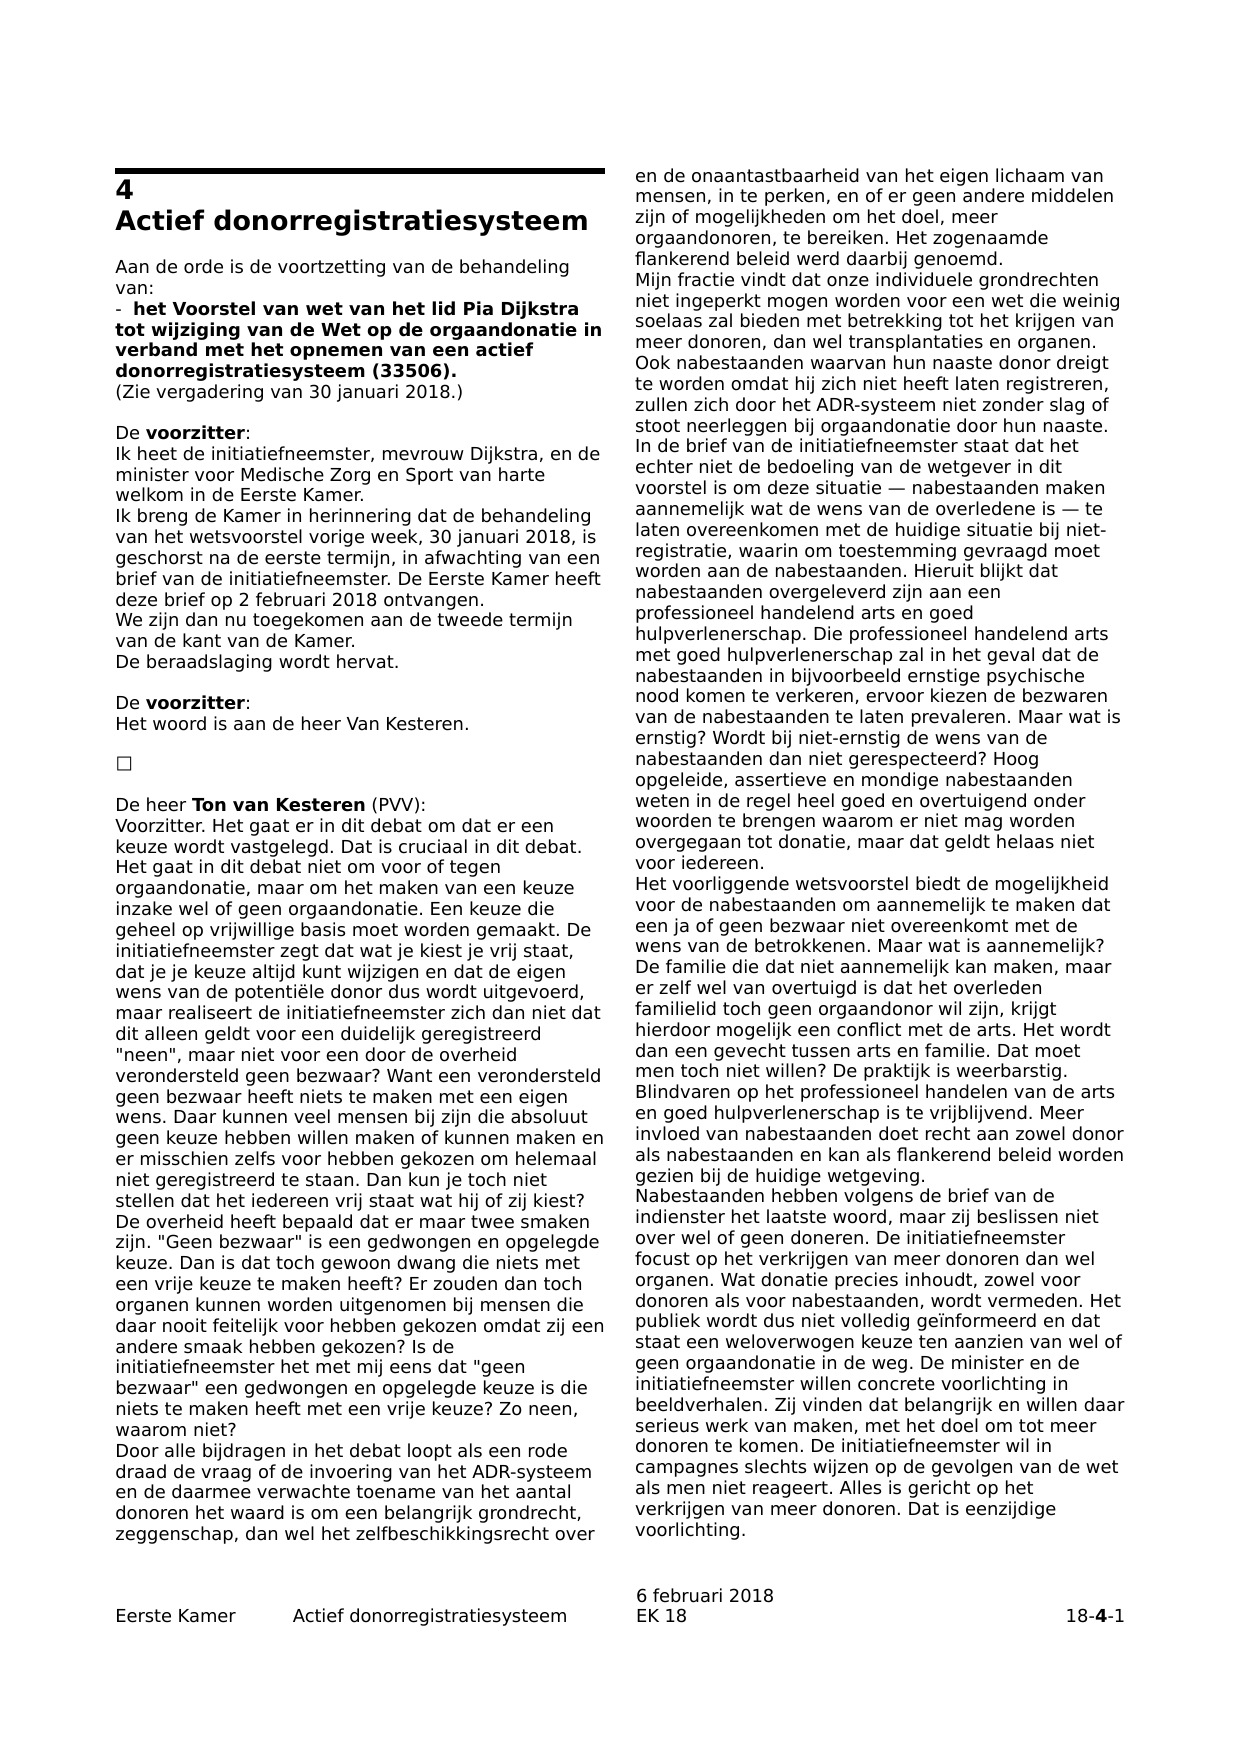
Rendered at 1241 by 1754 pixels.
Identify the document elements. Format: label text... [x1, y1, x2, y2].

text Ik breng de Kamer in herinnering dat de behandeling van het wetsvoorstel vorige week, 30 januari 2018, is geschorst na de eerste termijn, in afwachting van een brief van de initiatiefneemster. De Eerste Kamer heeft deze brief op 2 februari 2018 ontvangen. [115, 506, 605, 610]
text Voorzitter. Het gaat er in dit debat om dat er een keuze wordt vastgelegd. Dat is cruciaal in dit debat. Het gaat in dit debat niet om voor of tegen orgaandonatie, maar om het maken van een keuze inzake wel of geen orgaandonatie. Een keuze die geheel op vrijwillige basis moet worden gemaakt. De initiatiefneemster zegt dat wat je kiest je vrij staat, dat je je keuze altijd kunt wijzigen en dat de eigen wens van de potentiële donor dus wordt uitgevoerd, maar realiseert de initiatiefneemster zich dan niet dat dit alleen geldt voor een duidelijk geregistreerd "neen", maar niet voor een door de overheid verondersteld geen bezwaar? Want een verondersteld geen bezwaar heeft niets te maken met een eigen wens. Daar kunnen veel mensen bij zijn die absoluut geen keuze hebben willen maken of kunnen maken en er misschien zelfs voor hebben gekozen om helemaal niet geregistreerd te staan. Dan kun je toch niet stellen dat het iedereen vrij staat wat hij of zij kiest? De overheid heeft bepaald dat er maar twee smaken zijn. "Geen bezwaar" is een gedwongen en opgelegde keuze. Dan is dat toch gewoon dwang die niets met een vrije keuze te maken heeft? Er zouden dan toch organen kunnen worden uitgenomen bij mensen die daar nooit feitelijk voor hebben gekozen omdat zij een andere smaak hebben gekozen? Is de initiatiefneemster het met mij eens dat "geen bezwaar" een gedwongen en opgelegde keuze is die niets te maken heeft met een vrije keuze? Zo neen, waarom niet? [115, 816, 605, 1441]
text De voorzitter: [115, 423, 605, 443]
text Ik heet de initiatiefneemster, mevrouw Dijkstra, en de minister voor Medische Zorg en Sport van harte welkom in de Eerste Kamer. [115, 443, 605, 506]
text Het woord is aan de heer Van Kesteren. [115, 713, 605, 734]
text De heer Ton van Kesteren (PVV): [115, 795, 605, 816]
text ⬜ [115, 754, 605, 775]
text Mijn fractie vindt dat onze individuele grondrechten niet ingeperkt mogen worden voor een wet die weinig soelaas zal bieden met betrekking tot het krijgen van meer donoren, dan wel transplantaties en organen. Ook nabestaanden waarvan hun naaste donor dreigt te worden omdat hij zich niet heeft laten registreren, zullen zich door het ADR-systeem niet zonder slag of stoot neerleggen bij orgaandonatie door hun naaste. In de brief van de initiatiefneemster staat dat het echter niet de bedoeling van de wetgever in dit voorstel is om deze situatie — nabestaanden maken aannemelijk wat de wens van de overledene is — te laten overeenkomen met de huidige situatie bij niet-registratie, waarin om toestemming gevraagd moet worden aan de nabestaanden. Hieruit blijkt dat nabestaanden overgeleverd zijn aan een professioneel handelend arts en goed hulpverlenerschap. Die professioneel handelend arts met goed hulpverlenerschap zal in het geval dat de nabestaanden in bijvoorbeeld ernstige psychische nood komen te verkeren, ervoor kiezen de bezwaren van de nabestaanden te laten prevaleren. Maar wat is ernstig? Wordt bij niet-ernstig de wens van de nabestaanden dan niet gerespecteerd? Hoog opgeleide, assertieve en mondige nabestaanden weten in de regel heel goed en overtuigend onder woorden te brengen waarom er niet mag worden overgegaan tot donatie, maar dat geldt helaas niet voor iedereen. [635, 269, 1125, 874]
text (Zie vergadering van 30 januari 2018.) [115, 382, 605, 403]
title 4 Actief donorregistratiesysteem [115, 174, 605, 237]
text We zijn dan nu toegekomen aan de tweede termijn van de kant van de Kamer. [115, 610, 605, 652]
text Het voorliggende wetsvoorstel biedt de mogelijkheid voor de nabestaanden om aannemelijk te maken dat een ja of geen bezwaar niet overeenkomt met de wens van de betrokkenen. Maar wat is aannemelijk? De familie die dat niet aannemelijk kan maken, maar er zelf wel van overtuigd is dat het overleden familielid toch geen orgaandonor wil zijn, krijgt hierdoor mogelijk een conflict met de arts. Het wordt dan een gevecht tussen arts en familie. Dat moet men toch niet willen? De praktijk is weerbarstig. Blindvaren op het professioneel handelen van de arts en goed hulpverlenerschap is te vrijblijvend. Meer invloed van nabestaanden doet recht aan zowel donor als nabestaanden en kan als flankerend beleid worden gezien bij de huidige wetgeving. [635, 874, 1125, 1186]
text De beraadslaging wordt hervat. [115, 652, 605, 673]
text Door alle bijdragen in het debat loopt als een rode draad de vraag of de invoering van het ADR-systeem en de daarmee verwachte toename van het aantal donoren het waard is om een belangrijk grondrecht, zeggenschap, dan wel het zelfbeschikkingsrecht over [115, 1441, 605, 1545]
text Aan de orde is de voortzetting van de behandeling van: [115, 257, 605, 298]
text De voorzitter: [115, 693, 605, 713]
text en de onaantastbaarheid van het eigen lichaam van mensen, in te perken, en of er geen andere middelen zijn of mogelijkheden om het doel, meer orgaandonoren, te bereiken. Het zogenaamde flankerend beleid werd daarbij genoemd. [635, 165, 1125, 269]
list het Voorstel van wet van het lid Pia Dijkstra tot wijziging van de Wet op de orgaandonatie in verband met het opnemen van een actief donorregistratiesysteem (33506). [115, 298, 605, 382]
text Nabestaanden hebben volgens de brief van de indienster het laatste woord, maar zij beslissen niet over wel of geen doneren. De initiatiefneemster focust op het verkrijgen van meer donoren dan wel organen. Wat donatie precies inhoudt, zowel voor donoren als voor nabestaanden, wordt vermeden. Het publiek wordt dus niet volledig geïnformeerd en dat staat een weloverwogen keuze ten aanzien van wel of geen orgaandonatie in de weg. De minister en de initiatiefneemster willen concrete voorlichting in beeldverhalen. Zij vinden dat belangrijk en willen daar serieus werk van maken, met het doel om tot meer donoren te komen. De initiatiefneemster wil in campagnes slechts wijzen op de gevolgen van de wet als men niet reageert. Alles is gericht op het verkrijgen van meer donoren. Dat is eenzijdige voorlichting. [635, 1186, 1125, 1540]
